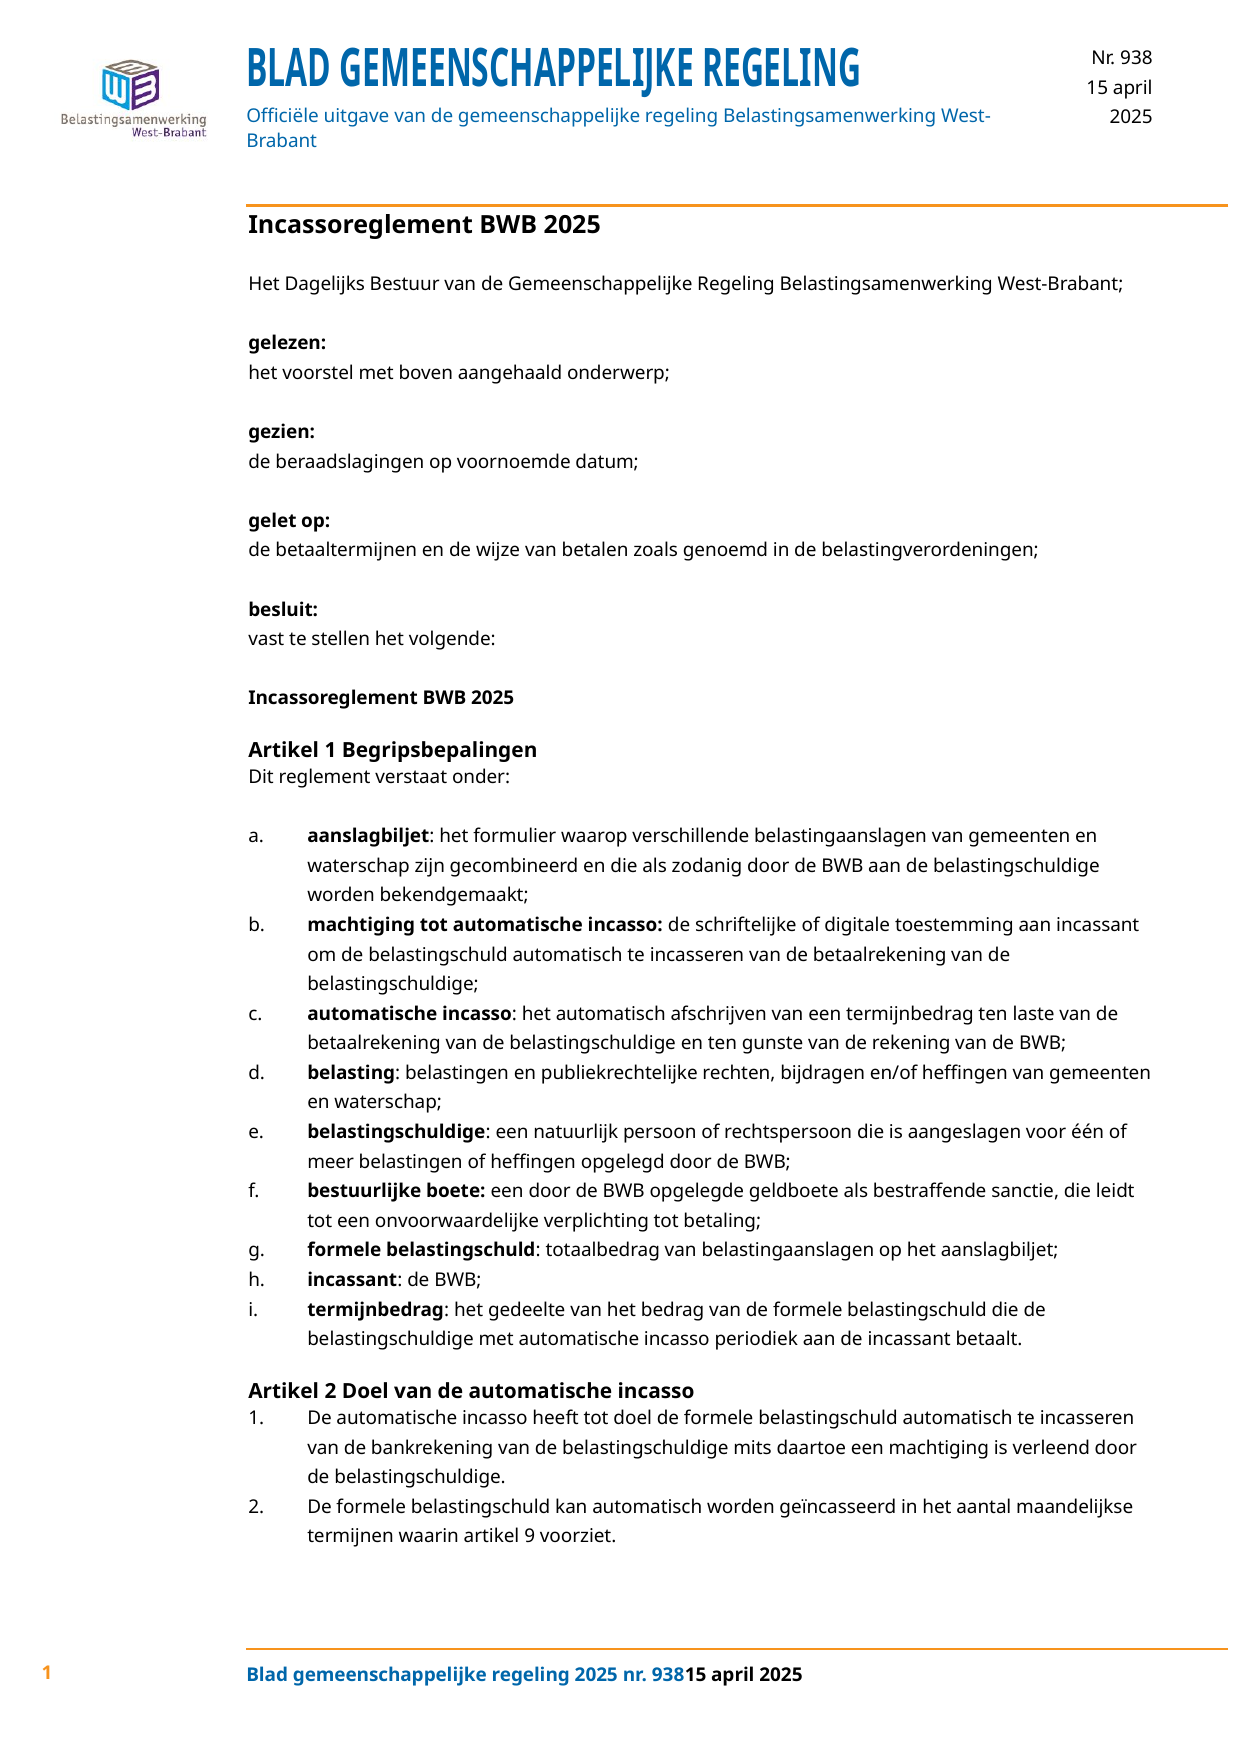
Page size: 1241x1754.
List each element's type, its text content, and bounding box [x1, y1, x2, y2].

picture [41, 47, 231, 172]
text besluit: [248, 596, 1152, 621]
text de betaaltermijnen en de wijze van betalen zoals genoemd in de belastingverordeningen; [248, 537, 1152, 562]
list incassant: de BWB; [248, 1266, 1152, 1292]
text Incassoreglement BWB 2025 [248, 207, 1152, 241]
list belasting: belastingen en publiekrechtelijke rechten, bijdragen en/of heffingen van gemeenten en waterschap; [248, 1059, 1152, 1114]
text Het Dagelijks Bestuur van de Gemeenschappelijke Regeling Belastingsamenwerking West-Brabant; [248, 270, 1152, 296]
text Artikel 2 Doel van de automatische incasso [248, 1376, 1152, 1404]
text Incassoreglement BWB 2025 [248, 684, 1152, 710]
text de beraadslagingen op voornoemde datum; [248, 448, 1152, 473]
text vast te stellen het volgende: [248, 625, 1152, 651]
text Artikel 1 Begripsbepalingen [248, 735, 1152, 763]
text het voorstel met boven aangehaald onderwerp; [248, 359, 1152, 385]
text gelezen: [248, 329, 1152, 355]
list machtiging tot automatische incasso: de schriftelijke of digitale toestemming aan incassant om de belastingschuld automatisch te incasseren van de betaalrekening van de belastingschuldige; [248, 911, 1152, 996]
list aanslagbiljet: het formulier waarop verschillende belastingaanslagen van gemeenten en waterschap zijn gecombineerd en die als zodanig door de BWB aan de belastingschuldige worden bekendgemaakt; [248, 822, 1152, 907]
text gezien: [248, 418, 1152, 444]
list termijnbedrag: het gedeelte van het bedrag van de formele belastingschuld die de belastingschuldige met automatische incasso periodiek aan de incassant betaalt. [248, 1296, 1152, 1351]
list De formele belastingschuld kan automatisch worden geïncasseerd in het aantal maandelijkse termijnen waarin artikel 9 voorziet. [248, 1493, 1152, 1548]
list belastingschuldige: een natuurlijk persoon of rechtspersoon die is aangeslagen voor één of meer belastingen of heffingen opgelegd door de BWB; [248, 1118, 1152, 1174]
list De automatische incasso heeft tot doel de formele belastingschuld automatisch te incasseren van de bankrekening van de belastingschuldige mits daartoe een machtiging is verleend door de belastingschuldige. [248, 1404, 1152, 1489]
list bestuurlijke boete: een door de BWB opgelegde geldboete als bestraffende sanctie, die leidt tot een onvoorwaardelijke verplichting tot betaling; [248, 1177, 1152, 1233]
text Dit reglement verstaat onder: [248, 763, 1152, 789]
list formele belastingschuld: totaalbedrag van belastingaanslagen op het aanslagbiljet; [248, 1237, 1152, 1262]
text gelet op: [248, 507, 1152, 533]
list automatische incasso: het automatisch afschrijven van een termijnbedrag ten laste van de betaalrekening van de belastingschuldige en ten gunste van de rekening van de BWB; [248, 1000, 1152, 1055]
